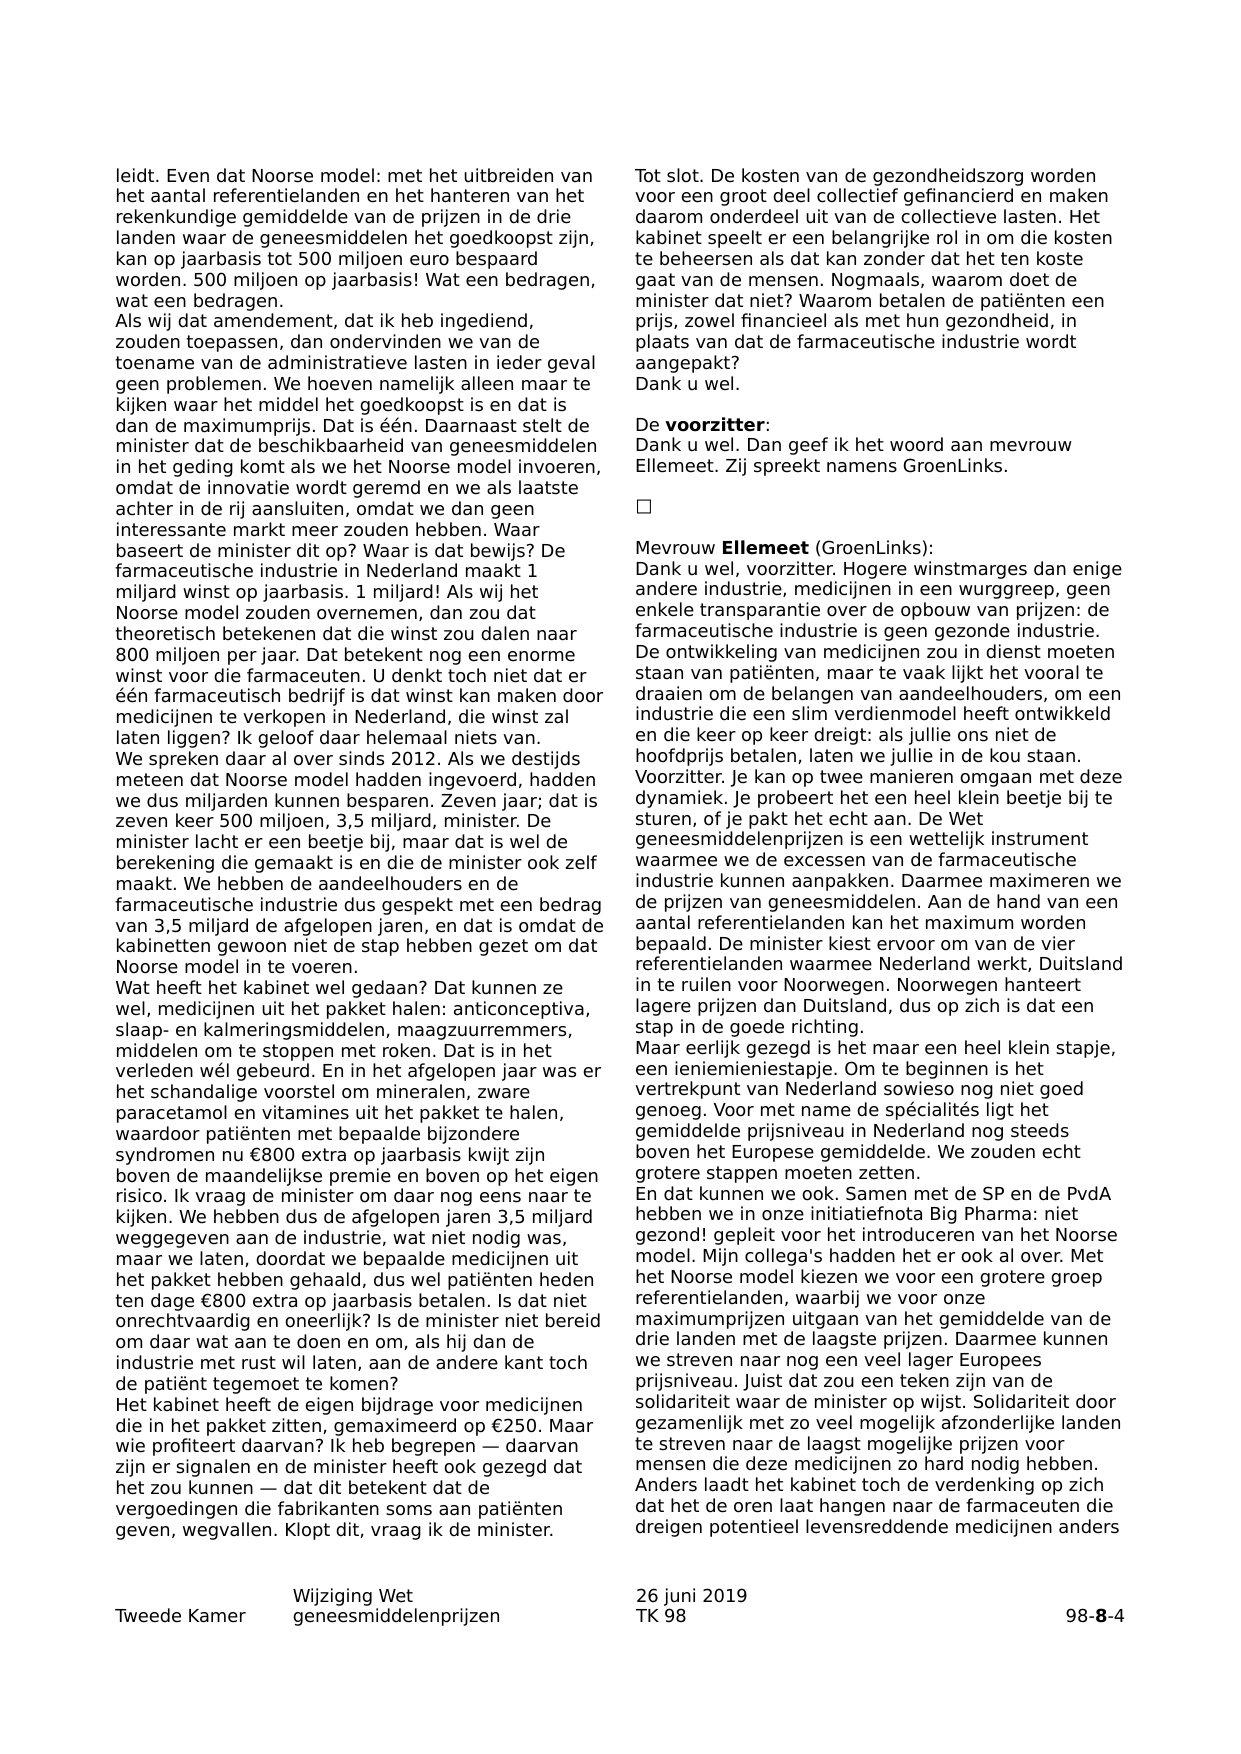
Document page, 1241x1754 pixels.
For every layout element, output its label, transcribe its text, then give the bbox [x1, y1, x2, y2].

text ⬜ [635, 497, 1125, 518]
text Maar eerlijk gezegd is het maar een heel klein stapje, een ieniemieniestapje. Om te beginnen is het vertrekpunt van Nederland sowieso nog niet goed genoeg. Voor met name de spécialités ligt het gemiddelde prijsniveau in Nederland nog steeds boven het Europese gemiddelde. We zouden echt grotere stappen moeten zetten. [635, 1037, 1125, 1183]
text Voorzitter. Je kan op twee manieren omgaan met deze dynamiek. Je probeert het een heel klein beetje bij te sturen, of je pakt het echt aan. De Wet geneesmiddelenprijzen is een wettelijk instrument waarmee we de excessen van de farmaceutische industrie kunnen aanpakken. Daarmee maximeren we de prijzen van geneesmiddelen. Aan de hand van een aantal referentielanden kan het maximum worden bepaald. De minister kiest ervoor om van de vier referentielanden waarmee Nederland werkt, Duitsland in te ruilen voor Noorwegen. Noorwegen hanteert lagere prijzen dan Duitsland, dus op zich is dat een stap in de goede richting. [635, 767, 1125, 1037]
text Dank u wel. [635, 374, 1125, 394]
text Mevrouw Ellemeet (GroenLinks): [635, 538, 1125, 558]
text Als wij dat amendement, dat ik heb ingediend, zouden toepassen, dan ondervinden we van de toename van de administratieve lasten in ieder geval geen problemen. We hoeven namelijk alleen maar te kijken waar het middel het goedkoopst is en dat is dan de maximumprijs. Dat is één. Daarnaast stelt de minister dat de beschikbaarheid van geneesmiddelen in het geding komt als we het Noorse model invoeren, omdat de innovatie wordt geremd en we als laatste achter in de rij aansluiten, omdat we dan geen interessante markt meer zouden hebben. Waar baseert de minister dit op? Waar is dat bewijs? De farmaceutische industrie in Nederland maakt 1 miljard winst op jaarbasis. 1 miljard! Als wij het Noorse model zouden overnemen, dan zou dat theoretisch betekenen dat die winst zou dalen naar 800 miljoen per jaar. Dat betekent nog een enorme winst voor die farmaceuten. U denkt toch niet dat er één farmaceutisch bedrijf is dat winst kan maken door medicijnen te verkopen in Nederland, die winst zal laten liggen? Ik geloof daar helemaal niets van. [115, 311, 605, 749]
text Tot slot. De kosten van de gezondheidszorg worden voor een groot deel collectief gefinancierd en maken daarom onderdeel uit van de collectieve lasten. Het kabinet speelt er een belangrijke rol in om die kosten te beheersen als dat kan zonder dat het ten koste gaat van de mensen. Nogmaals, waarom doet de minister dat niet? Waarom betalen de patiënten een prijs, zowel financieel als met hun gezondheid, in plaats van dat de farmaceutische industrie wordt aangepakt? [635, 165, 1125, 374]
text We spreken daar al over sinds 2012. Als we destijds meteen dat Noorse model hadden ingevoerd, hadden we dus miljarden kunnen besparen. Zeven jaar; dat is zeven keer 500 miljoen, 3,5 miljard, minister. De minister lacht er een beetje bij, maar dat is wel de berekening die gemaakt is en die de minister ook zelf maakt. We hebben de aandeelhouders en de farmaceutische industrie dus gespekt met een bedrag van 3,5 miljard de afgelopen jaren, en dat is omdat de kabinetten gewoon niet de stap hebben gezet om dat Noorse model in te voeren. [115, 749, 605, 978]
text En dat kunnen we ook. Samen met de SP en de PvdA hebben we in onze initiatiefnota Big Pharma: niet gezond! gepleit voor het introduceren van het Noorse model. Mijn collega's hadden het er ook al over. Met het Noorse model kiezen we voor een grotere groep referentielanden, waarbij we voor onze maximumprijzen uitgaan van het gemiddelde van de drie landen met de laagste prijzen. Daarmee kunnen we streven naar nog een veel lager Europees prijsniveau. Juist dat zou een teken zijn van de solidariteit waar de minister op wijst. Solidariteit door gezamenlijk met zo veel mogelijk afzonderlijke landen te streven naar de laagst mogelijke prijzen voor mensen die deze medicijnen zo hard nodig hebben. Anders laadt het kabinet toch de verdenking op zich dat het de oren laat hangen naar de farmaceuten die dreigen potentieel levensreddende medicijnen anders [635, 1183, 1125, 1537]
text Wat heeft het kabinet wel gedaan? Dat kunnen ze wel, medicijnen uit het pakket halen: anticonceptiva, slaap- en kalmeringsmiddelen, maagzuurremmers, middelen om te stoppen met roken. Dat is in het verleden wél gebeurd. En in het afgelopen jaar was er het schandalige voorstel om mineralen, zware paracetamol en vitamines uit het pakket te halen, waardoor patiënten met bepaalde bijzondere syndromen nu €800 extra op jaarbasis kwijt zijn boven de maandelijkse premie en boven op het eigen risico. Ik vraag de minister om daar nog eens naar te kijken. We hebben dus de afgelopen jaren 3,5 miljard weggegeven aan de industrie, wat niet nodig was, maar we laten, doordat we bepaalde medicijnen uit het pakket hebben gehaald, dus wel patiënten heden ten dage €800 extra op jaarbasis betalen. Is dat niet onrechtvaardig en oneerlijk? Is de minister niet bereid om daar wat aan te doen en om, als hij dan de industrie met rust wil laten, aan de andere kant toch de patiënt tegemoet te komen? [115, 978, 605, 1394]
text Dank u wel, voorzitter. Hogere winstmarges dan enige andere industrie, medicijnen in een wurggreep, geen enkele transparantie over de opbouw van prijzen: de farmaceutische industrie is geen gezonde industrie. De ontwikkeling van medicijnen zou in dienst moeten staan van patiënten, maar te vaak lijkt het vooral te draaien om de belangen van aandeelhouders, om een industrie die een slim verdienmodel heeft ontwikkeld en die keer op keer dreigt: als jullie ons niet de hoofdprijs betalen, laten we jullie in de kou staan. [635, 558, 1125, 767]
text Het kabinet heeft de eigen bijdrage voor medicijnen die in het pakket zitten, gemaximeerd op €250. Maar wie profiteert daarvan? Ik heb begrepen — daarvan zijn er signalen en de minister heeft ook gezegd dat het zou kunnen — dat dit betekent dat de vergoedingen die fabrikanten soms aan patiënten geven, wegvallen. Klopt dit, vraag ik de minister. [115, 1394, 605, 1540]
text leidt. Even dat Noorse model: met het uitbreiden van het aantal referentielanden en het hanteren van het rekenkundige gemiddelde van de prijzen in de drie landen waar de geneesmiddelen het goedkoopst zijn, kan op jaarbasis tot 500 miljoen euro bespaard worden. 500 miljoen op jaarbasis! Wat een bedragen, wat een bedragen. [115, 165, 605, 311]
text De voorzitter: [635, 414, 1125, 435]
text Dank u wel. Dan geef ik het woord aan mevrouw Ellemeet. Zij spreekt namens GroenLinks. [635, 435, 1125, 477]
